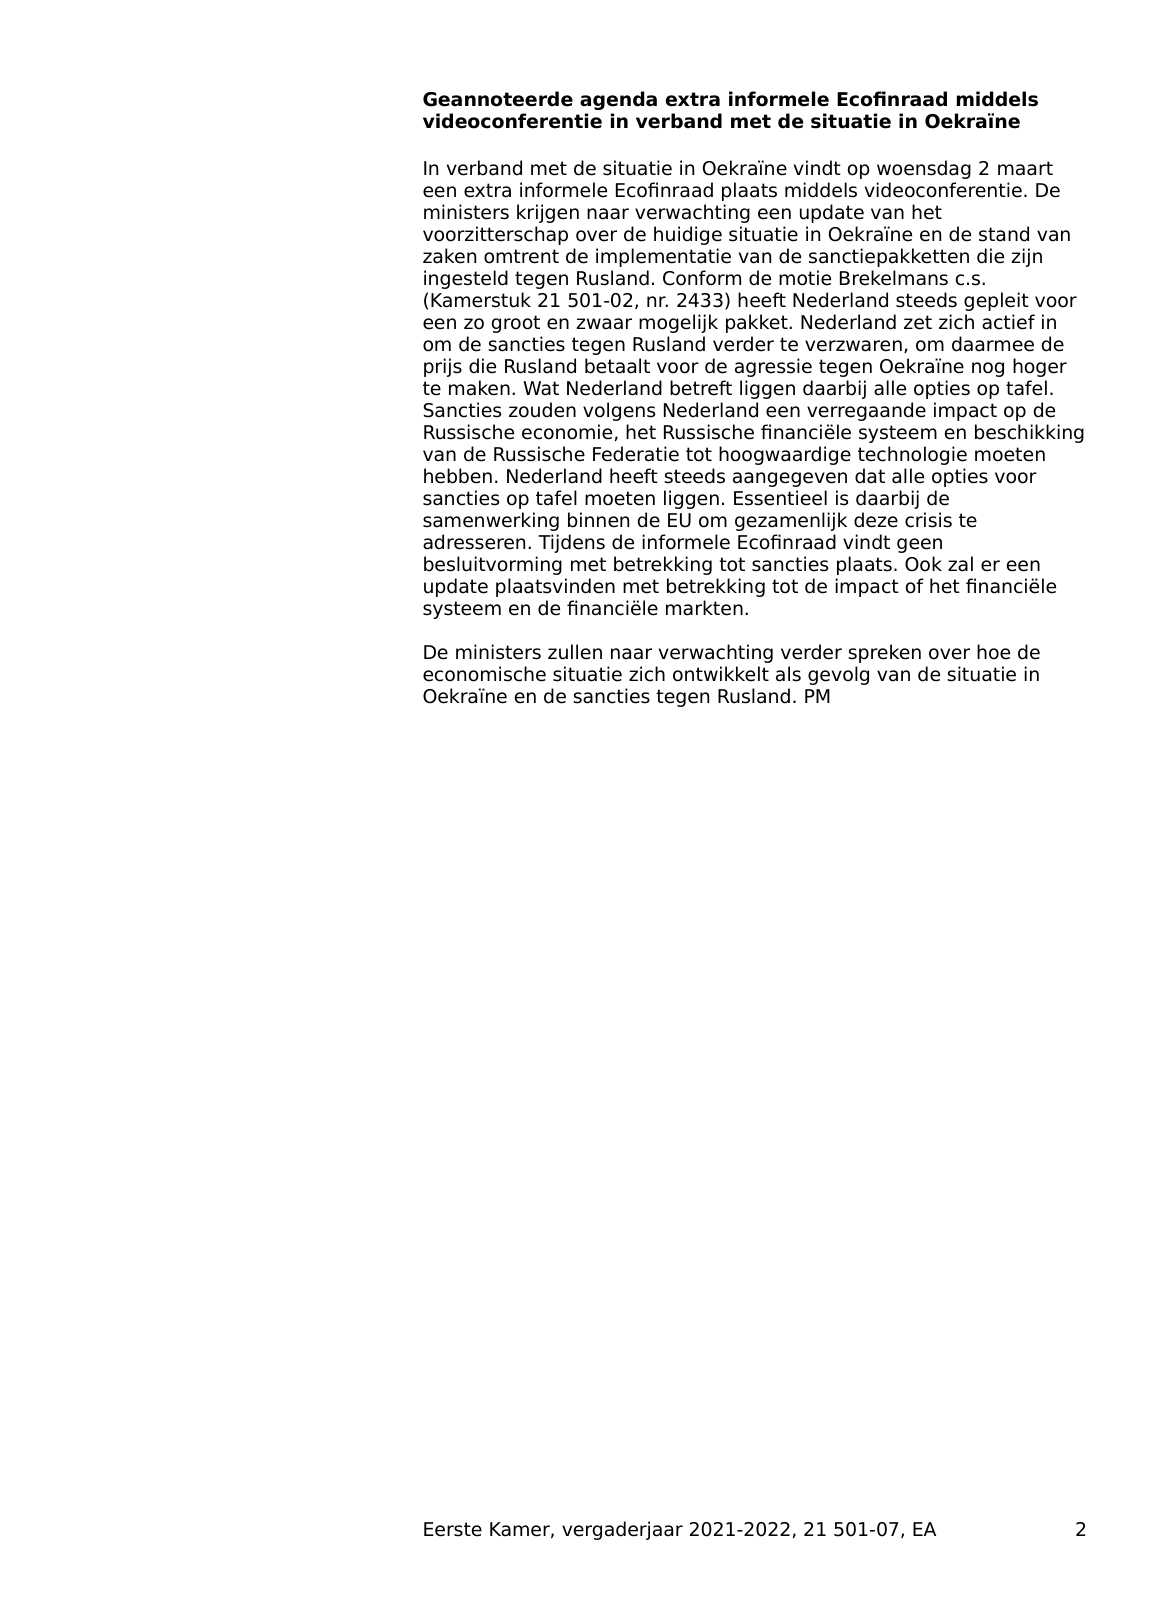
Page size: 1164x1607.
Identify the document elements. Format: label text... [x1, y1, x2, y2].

text De ministers zullen naar verwachting verder spreken over hoe de economische situatie zich ontwikkelt als gevolg van de situatie in Oekraïne en de sancties tegen Rusland. PM [422, 642, 1087, 708]
text In verband met de situatie in Oekraïne vindt op woensdag 2 maart een extra informele Ecofinraad plaats middels videoconferentie. De ministers krijgen naar verwachting een update van het voorzitterschap over de huidige situatie in Oekraïne en de stand van zaken omtrent de implementatie van de sanctiepakketten die zijn ingesteld tegen Rusland. Conform de motie Brekelmans c.s. (Kamerstuk 21 501-02, nr. 2433) heeft Nederland steeds gepleit voor een zo groot en zwaar mogelijk pakket. Nederland zet zich actief in om de sancties tegen Rusland verder te verzwaren, om daarmee de prijs die Rusland betaalt voor de agressie tegen Oekraïne nog hoger te maken. Wat Nederland betreft liggen daarbij alle opties op tafel. Sancties zouden volgens Nederland een verregaande impact op de Russische economie, het Russische financiële systeem en beschikking van de Russische Federatie tot hoogwaardige technologie moeten hebben. Nederland heeft steeds aangegeven dat alle opties voor sancties op tafel moeten liggen. Essentieel is daarbij de samenwerking binnen de EU om gezamenlijk deze crisis te adresseren. Tijdens de informele Ecofinraad vindt geen besluitvorming met betrekking tot sancties plaats. Ook zal er een update plaatsvinden met betrekking tot de impact of het financiële systeem en de financiële markten. [422, 158, 1087, 619]
subtitle Geannoteerde agenda extra informele Ecofinraad middels videoconferentie in verband met de situatie in Oekraïne [422, 89, 1087, 133]
